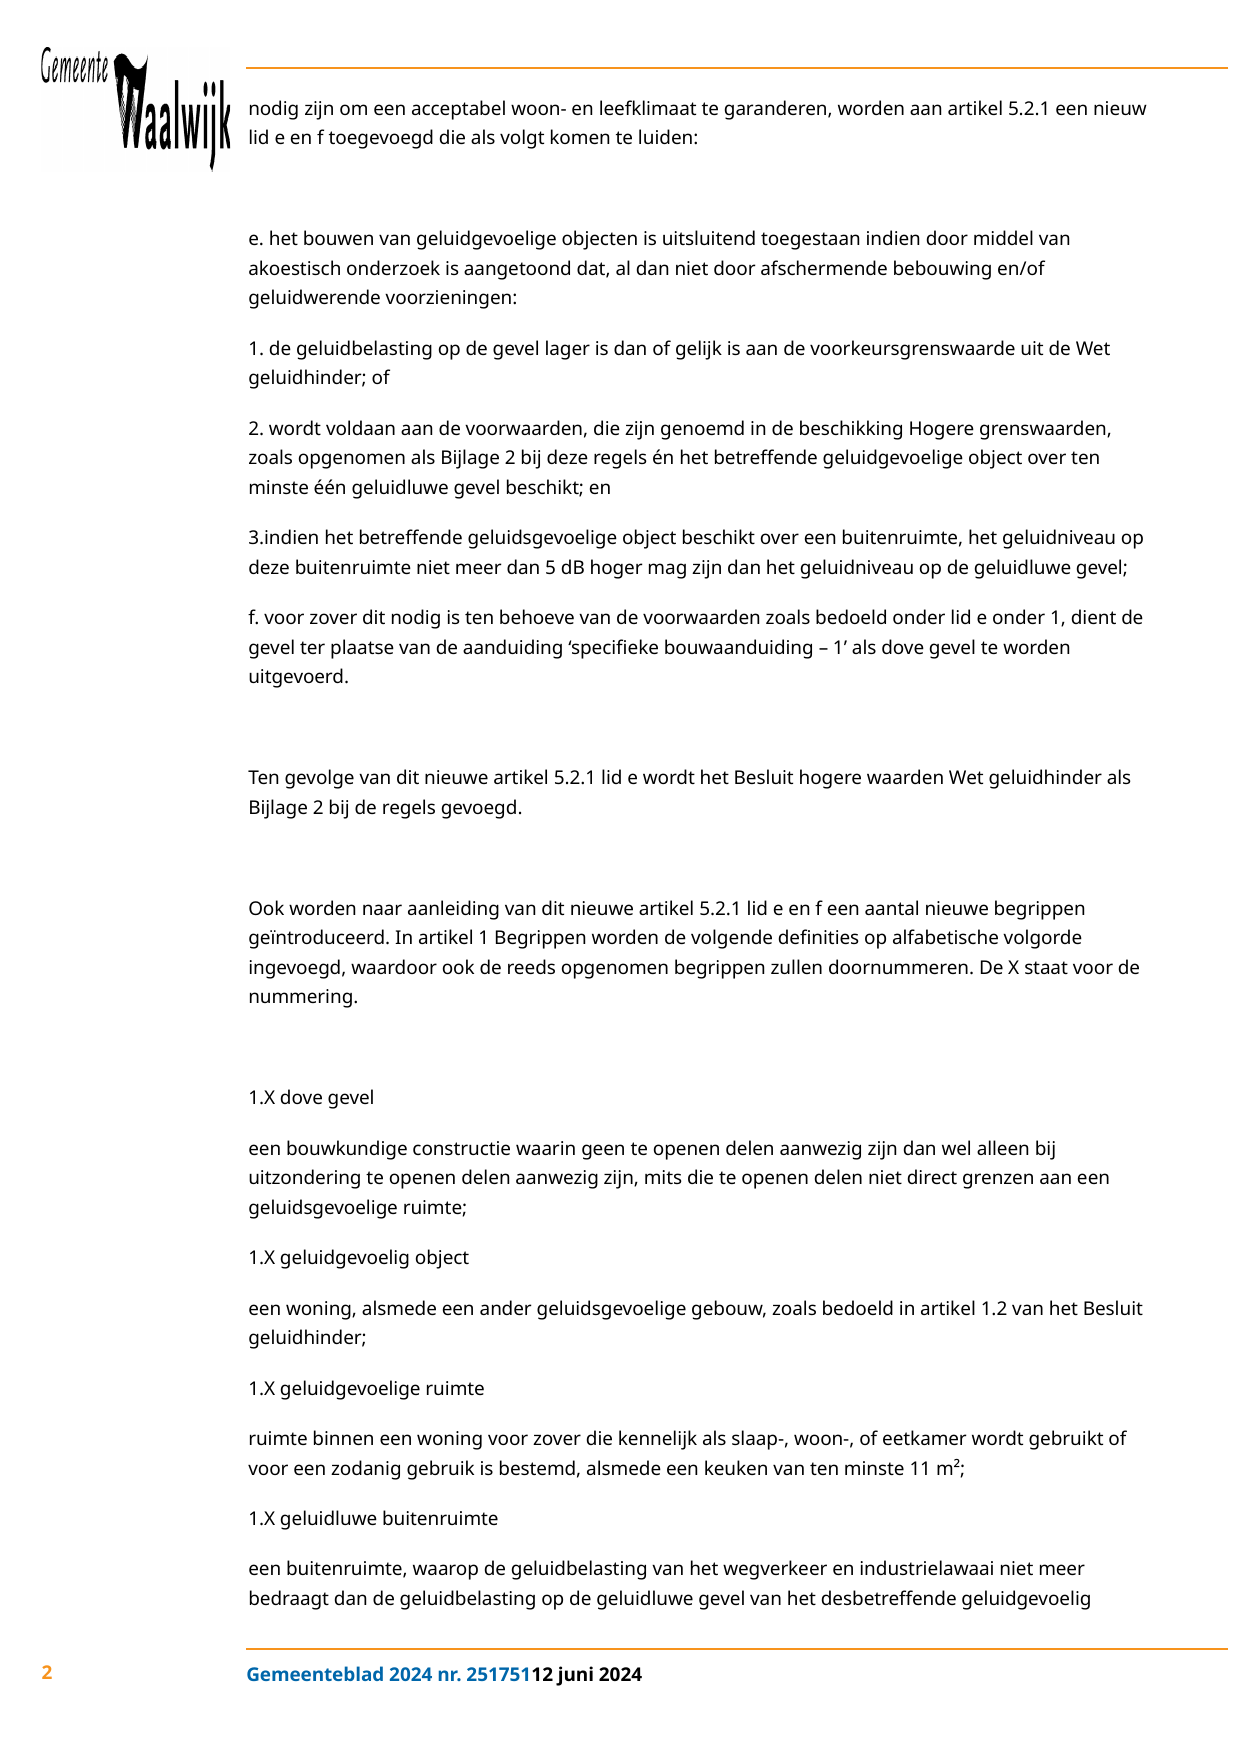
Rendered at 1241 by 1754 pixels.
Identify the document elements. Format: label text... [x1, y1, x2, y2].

text Ook worden naar aanleiding van dit nieuwe artikel 5.2.1 lid e en f een aantal nieuwe begrippen geïntroduceerd. In artikel 1 Begrippen worden de volgende definities op alfabetische volgorde ingevoegd, waardoor ook de reeds opgenomen begrippen zullen doornummeren. De X staat voor de nummering. [248, 895, 1152, 1009]
text 3.indien het betreffende geluidsgevoelige object beschikt over een buitenruimte, het geluidniveau op deze buitenruimte niet meer dan 5 dB hoger mag zijn dan het geluidniveau op de geluidluwe gevel; [248, 524, 1152, 580]
text 2. wordt voldaan aan de voorwaarden, die zijn genoemd in de beschikking Hogere grenswaarden, zoals opgenomen als Bijlage 2 bij deze regels én het betreffende geluidgevoelige object over ten minste één geluidluwe gevel beschikt; en [248, 415, 1152, 500]
text 1.X geluidgevoelig object [248, 1244, 1152, 1270]
text e. het bouwen van geluidgevoelige objecten is uitsluitend toegestaan indien door middel van akoestisch onderzoek is aangetoond dat, al dan niet door afschermende bebouwing en/of geluidwerende voorzieningen: [248, 225, 1152, 310]
text f. voor zover dit nodig is ten behoeve van de voorwaarden zoals bedoeld onder lid e onder 1, dient de gevel ter plaatse van de aanduiding ‘specifieke bouwaanduiding – 1’ als dove gevel te worden uitgevoerd. [248, 604, 1152, 689]
text 1.X geluidluwe buitenruimte [248, 1505, 1152, 1531]
picture [41, 47, 231, 172]
text ruimte binnen een woning voor zover die kennelijk als slaap-, woon-, of eetkamer wordt gebruikt of voor een zodanig gebruik is bestemd, alsmede een keuken van ten minste 11 m²; [248, 1425, 1152, 1481]
text Ten gevolge van dit nieuwe artikel 5.2.1 lid e wordt het Besluit hogere waarden Wet geluidhinder als Bijlage 2 bij de regels gevoegd. [248, 764, 1152, 820]
text een woning, alsmede een ander geluidsgevoelige gebouw, zoals bedoeld in artikel 1.2 van het Besluit geluidhinder; [248, 1295, 1152, 1350]
text 1.X dove gevel [248, 1084, 1152, 1110]
text een buitenruimte, waarop de geluidbelasting van het wegverkeer en industrielawaai niet meer bedraagt dan de geluidbelasting op de geluidluwe gevel van het desbetreffende geluidgevoelig [248, 1556, 1152, 1611]
text nodig zijn om een acceptabel woon- en leefklimaat te garanderen, worden aan artikel 5.2.1 een nieuw lid e en f toegevoegd die als volgt komen te luiden: [248, 95, 1152, 150]
text 1.X geluidgevoelige ruimte [248, 1375, 1152, 1401]
text een bouwkundige constructie waarin geen te openen delen aanwezig zijn dan wel alleen bij uitzondering te openen delen aanwezig zijn, mits die te openen delen niet direct grenzen aan een geluidsgevoelige ruimte; [248, 1135, 1152, 1220]
text 1. de geluidbelasting op de gevel lager is dan of gelijk is aan de voorkeursgrenswaarde uit de Wet geluidhinder; of [248, 335, 1152, 390]
